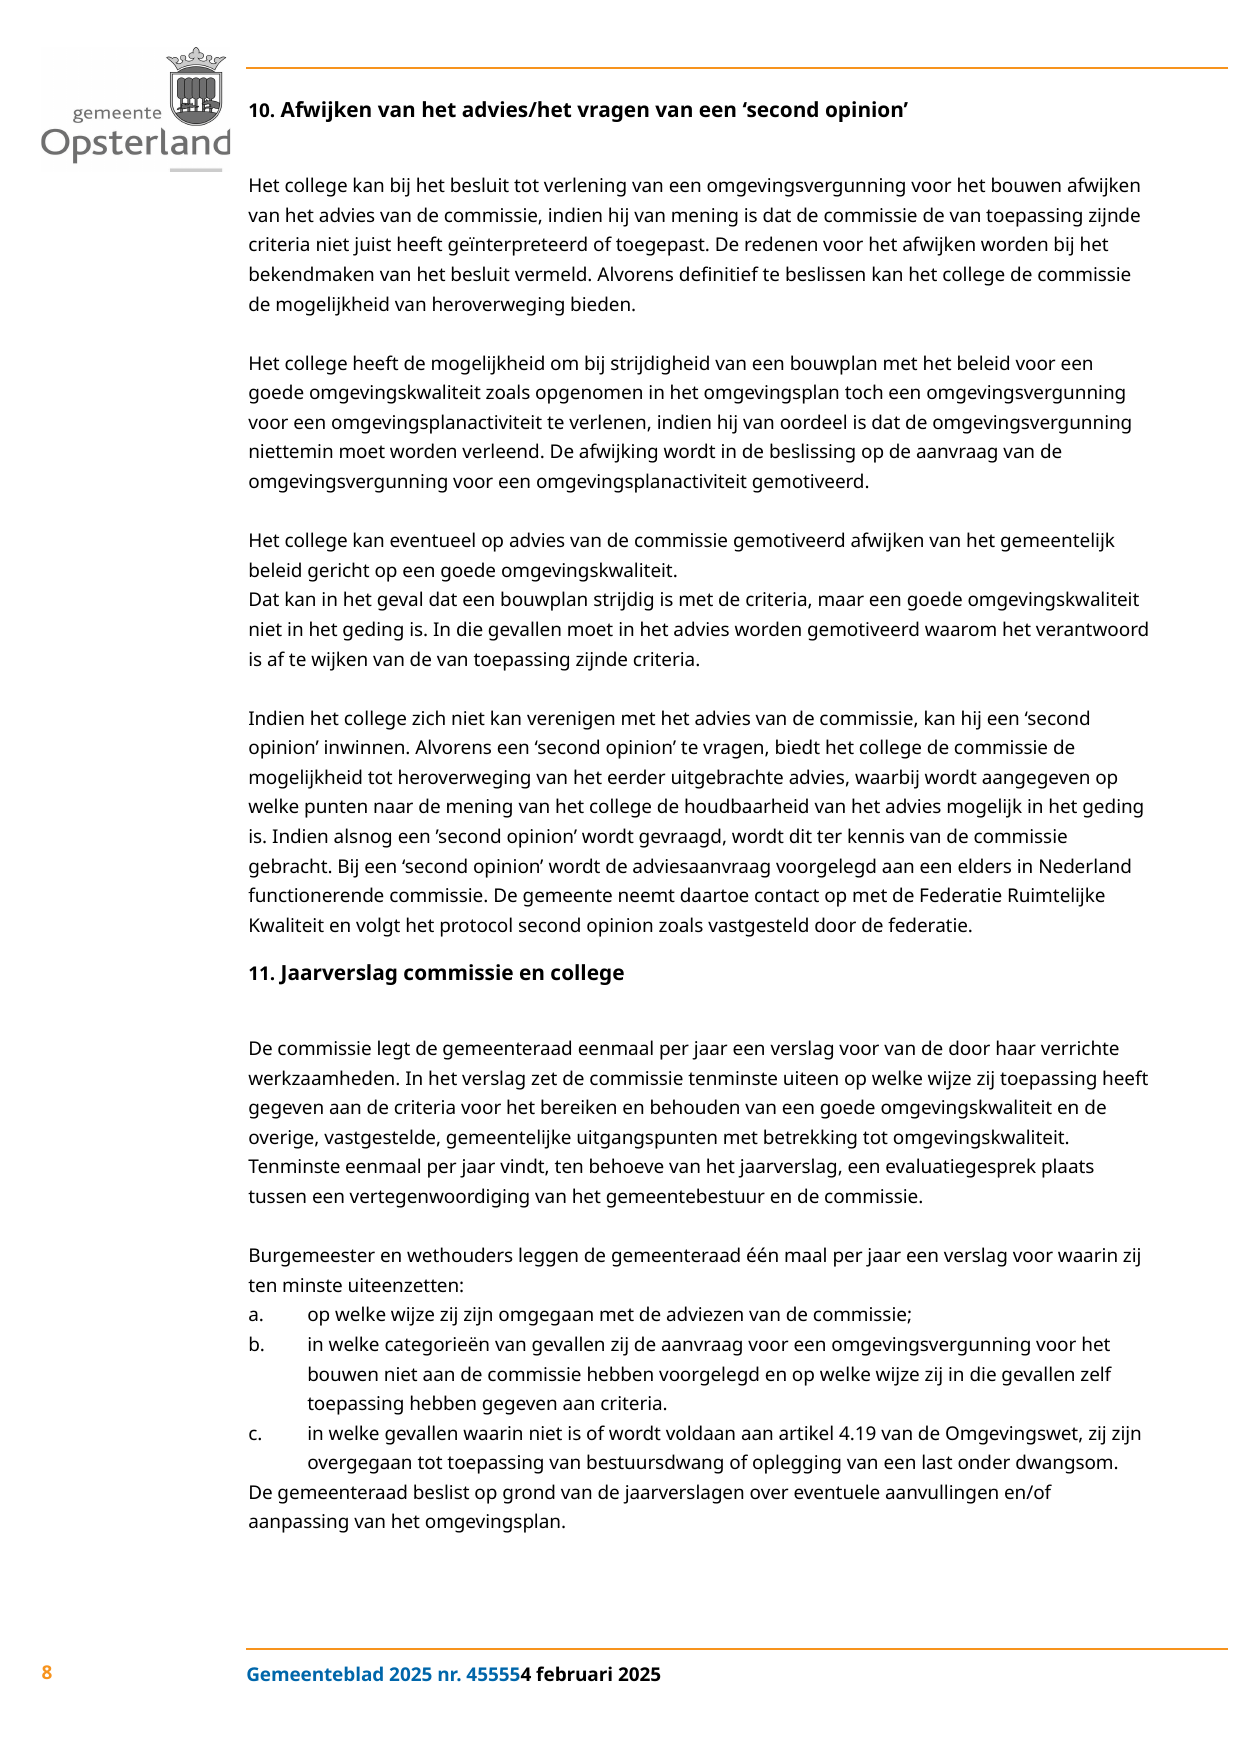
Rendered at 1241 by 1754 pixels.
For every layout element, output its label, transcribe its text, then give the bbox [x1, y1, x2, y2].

text Het college kan bij het besluit tot verlening van een omgevingsvergunning voor het bouwen afwijken van het advies van de commissie, indien hij van mening is dat de commissie de van toepassing zijnde criteria niet juist heeft geïnterpreteerd of toegepast. De redenen voor het afwijken worden bij het bekendmaken van het besluit vermeld. Alvorens deﬁnitief te beslissen kan het college de commissie de mogelijkheid van heroverweging bieden. [248, 172, 1152, 317]
picture [41, 47, 231, 172]
text De gemeenteraad beslist op grond van de jaarverslagen over eventuele aanvullingen en/of aanpassing van het omgevingsplan. [248, 1479, 1152, 1534]
text Het college heeft de mogelijkheid om bij strijdigheid van een bouwplan met het beleid voor een goede omgevingskwaliteit zoals opgenomen in het omgevingsplan toch een omgevingsvergunning voor een omgevingsplanactiviteit te verlenen, indien hij van oordeel is dat de omgevingsvergunning niettemin moet worden verleend. De afwijking wordt in de beslissing op de aanvraag van de omgevingsvergunning voor een omgevingsplanactiviteit gemotiveerd. [248, 350, 1152, 494]
text Burgemeester en wethouders leggen de gemeenteraad één maal per jaar een verslag voor waarin zij ten minste uiteenzetten: [248, 1242, 1152, 1298]
list op welke wijze zij zijn omgegaan met de adviezen van de commissie; [248, 1302, 1152, 1327]
text De commissie legt de gemeenteraad eenmaal per jaar een verslag voor van de door haar verrichte werkzaamheden. In het verslag zet de commissie tenminste uiteen op welke wijze zij toepassing heeft gegeven aan de criteria voor het bereiken en behouden van een goede omgevingskwaliteit en de overige, vastgestelde, gemeentelijke uitgangspunten met betrekking tot omgevingskwaliteit. Tenminste eenmaal per jaar vindt, ten behoeve van het jaarverslag, een evaluatiegesprek plaats tussen een vertegenwoordiging van het gemeentebestuur en de commissie. [248, 1035, 1152, 1209]
text Dat kan in het geval dat een bouwplan strijdig is met de criteria, maar een goede omgevingskwaliteit niet in het geding is. In die gevallen moet in het advies worden gemotiveerd waarom het verantwoord is af te wijken van de van toepassing zijnde criteria. [248, 587, 1152, 672]
text Het college kan eventueel op advies van de commissie gemotiveerd afwijken van het gemeentelijk beleid gericht op een goede omgevingskwaliteit. [248, 527, 1152, 583]
text Indien het college zich niet kan verenigen met het advies van de commissie, kan hij een ‘second opinion’ inwinnen. Alvorens een ‘second opinion’ te vragen, biedt het college de commissie de mogelijkheid tot heroverweging van het eerder uitgebrachte advies, waarbij wordt aangegeven op welke punten naar de mening van het college de houdbaarheid van het advies mogelijk in het geding is. Indien alsnog een ’second opinion’ wordt gevraagd, wordt dit ter kennis van de commissie gebracht. Bij een ‘second opinion’ wordt de adviesaanvraag voorgelegd aan een elders in Nederland functionerende commissie. De gemeente neemt daartoe contact op met de Federatie Ruimtelijke Kwaliteit en volgt het protocol second opinion zoals vastgesteld door de federatie. [248, 705, 1152, 938]
list in welke categorieën van gevallen zij de aanvraag voor een omgevingsvergunning voor het bouwen niet aan de commissie hebben voorgelegd en op welke wijze zij in die gevallen zelf toepassing hebben gegeven aan criteria. [248, 1331, 1152, 1416]
text 10. Afwijken van het advies/het vragen van een ‘second opinion’ [248, 95, 1152, 123]
list in welke gevallen waarin niet is of wordt voldaan aan artikel 4.19 van de Omgevingswet, zij zijn overgegaan tot toepassing van bestuursdwang of oplegging van een last onder dwangsom. [248, 1420, 1152, 1475]
text 11. Jaarverslag commissie en college [248, 958, 1152, 986]
